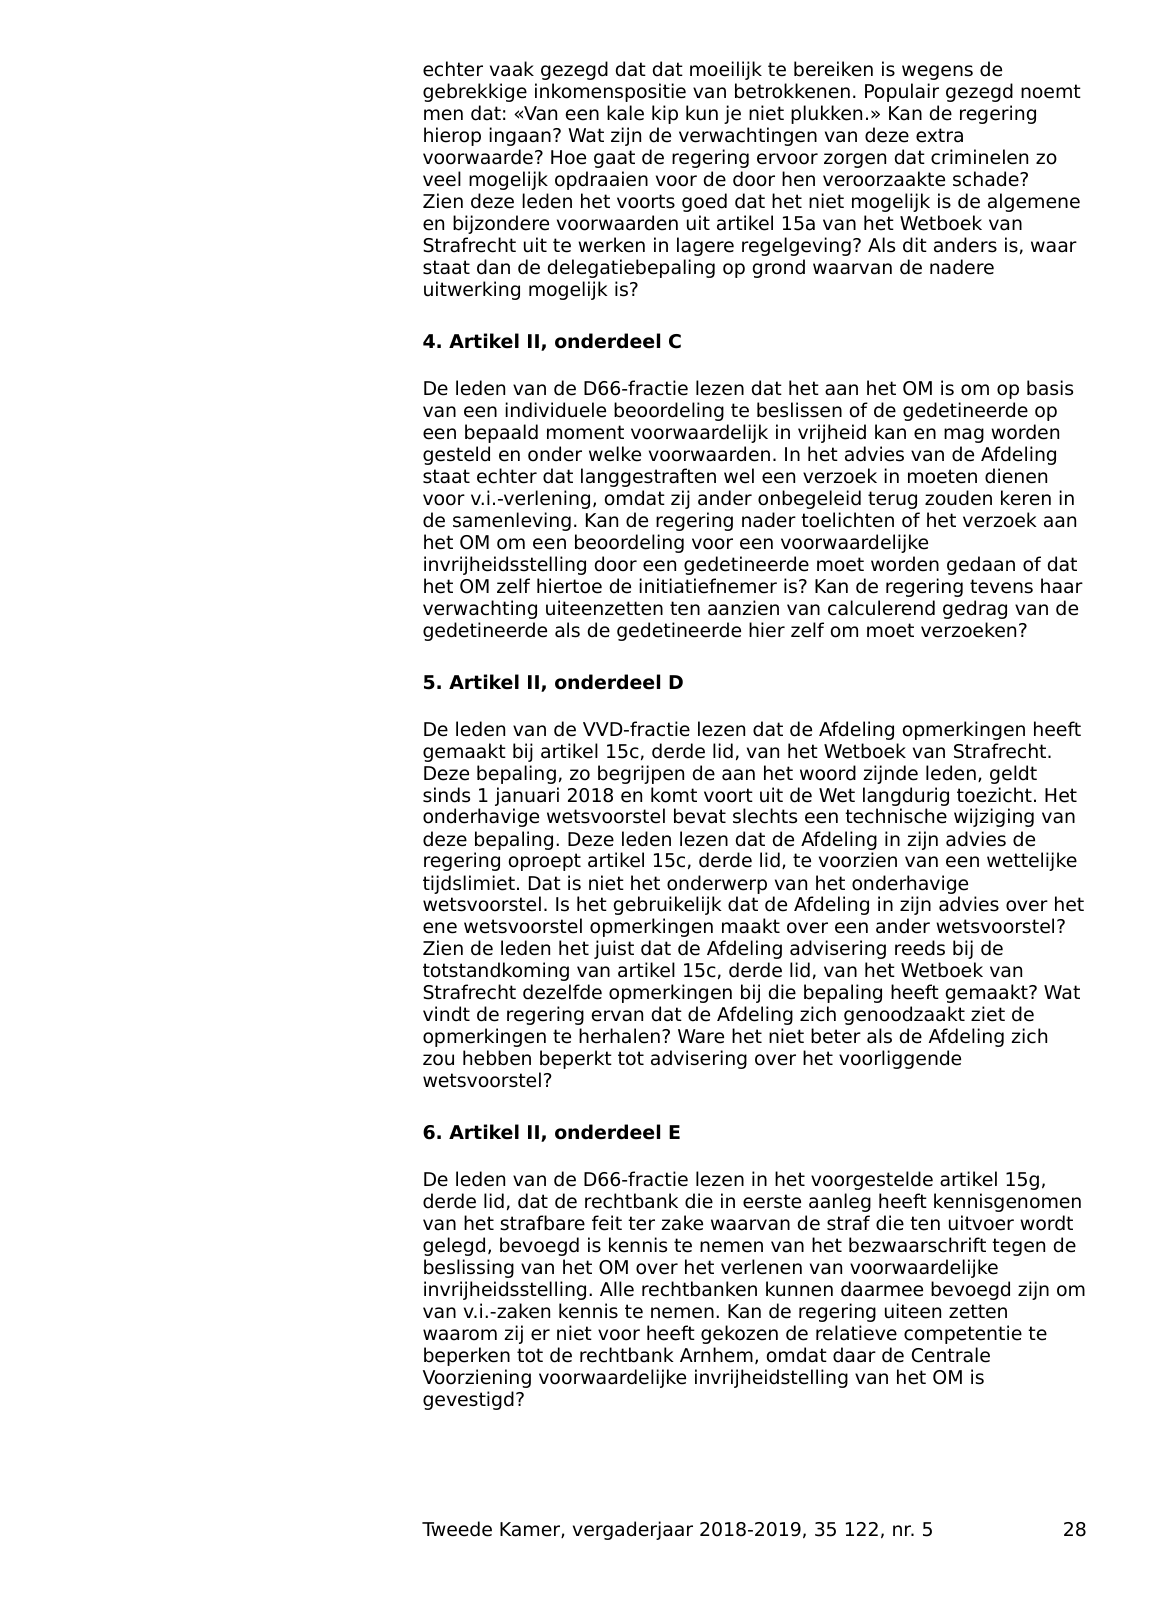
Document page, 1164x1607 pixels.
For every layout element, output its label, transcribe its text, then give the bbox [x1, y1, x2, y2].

text Zien deze leden het voorts goed dat het niet mogelijk is de algemene en bijzondere voorwaarden uit artikel 15a van het Wetboek van Strafrecht uit te werken in lagere regelgeving? Als dit anders is, waar staat dan de delegatiebepaling op grond waarvan de nadere uitwerking mogelijk is? [422, 191, 1087, 301]
text echter vaak gezegd dat dat moeilijk te bereiken is wegens de gebrekkige inkomenspositie van betrokkenen. Populair gezegd noemt men dat: «Van een kale kip kun je niet plukken.» Kan de regering hierop ingaan? Wat zijn de verwachtingen van deze extra voorwaarde? Hoe gaat de regering ervoor zorgen dat criminelen zo veel mogelijk opdraaien voor de door hen veroorzaakte schade? [422, 59, 1087, 191]
subtitle 4. Artikel II, onderdeel C [422, 331, 1087, 353]
text De leden van de D66-fractie lezen in het voorgestelde artikel 15g, derde lid, dat de rechtbank die in eerste aanleg heeft kennisgenomen van het strafbare feit ter zake waarvan de straf die ten uitvoer wordt gelegd, bevoegd is kennis te nemen van het bezwaarschrift tegen de beslissing van het OM over het verlenen van voorwaardelijke invrijheidsstelling. Alle rechtbanken kunnen daarmee bevoegd zijn om van v.i.-zaken kennis te nemen. Kan de regering uiteen zetten waarom zij er niet voor heeft gekozen de relatieve competentie te beperken tot de rechtbank Arnhem, omdat daar de Centrale Voorziening voorwaardelijke invrijheidstelling van het OM is gevestigd? [422, 1169, 1087, 1411]
text De leden van de VVD-fractie lezen dat de Afdeling opmerkingen heeft gemaakt bij artikel 15c, derde lid, van het Wetboek van Strafrecht. Deze bepaling, zo begrijpen de aan het woord zijnde leden, geldt sinds 1 januari 2018 en komt voort uit de Wet langdurig toezicht. Het onderhavige wetsvoorstel bevat slechts een technische wijziging van deze bepaling. Deze leden lezen dat de Afdeling in zijn advies de regering oproept artikel 15c, derde lid, te voorzien van een wettelijke tijdslimiet. Dat is niet het onderwerp van het onderhavige wetsvoorstel. Is het gebruikelijk dat de Afdeling in zijn advies over het ene wetsvoorstel opmerkingen maakt over een ander wetsvoorstel? Zien de leden het juist dat de Afdeling advisering reeds bij de totstandkoming van artikel 15c, derde lid, van het Wetboek van Strafrecht dezelfde opmerkingen bij die bepaling heeft gemaakt? Wat vindt de regering ervan dat de Afdeling zich genoodzaakt ziet de opmerkingen te herhalen? Ware het niet beter als de Afdeling zich zou hebben beperkt tot advisering over het voorliggende wetsvoorstel? [422, 718, 1087, 1092]
subtitle 5. Artikel II, onderdeel D [422, 672, 1087, 693]
subtitle 6. Artikel II, onderdeel E [422, 1122, 1087, 1144]
text De leden van de D66-fractie lezen dat het aan het OM is om op basis van een individuele beoordeling te beslissen of de gedetineerde op een bepaald moment voorwaardelijk in vrijheid kan en mag worden gesteld en onder welke voorwaarden. In het advies van de Afdeling staat echter dat langgestraften wel een verzoek in moeten dienen voor v.i.-verlening, omdat zij ander onbegeleid terug zouden keren in de samenleving. Kan de regering nader toelichten of het verzoek aan het OM om een beoordeling voor een voorwaardelijke invrijheidsstelling door een gedetineerde moet worden gedaan of dat het OM zelf hiertoe de initiatiefnemer is? Kan de regering tevens haar verwachting uiteenzetten ten aanzien van calculerend gedrag van de gedetineerde als de gedetineerde hier zelf om moet verzoeken? [422, 378, 1087, 642]
